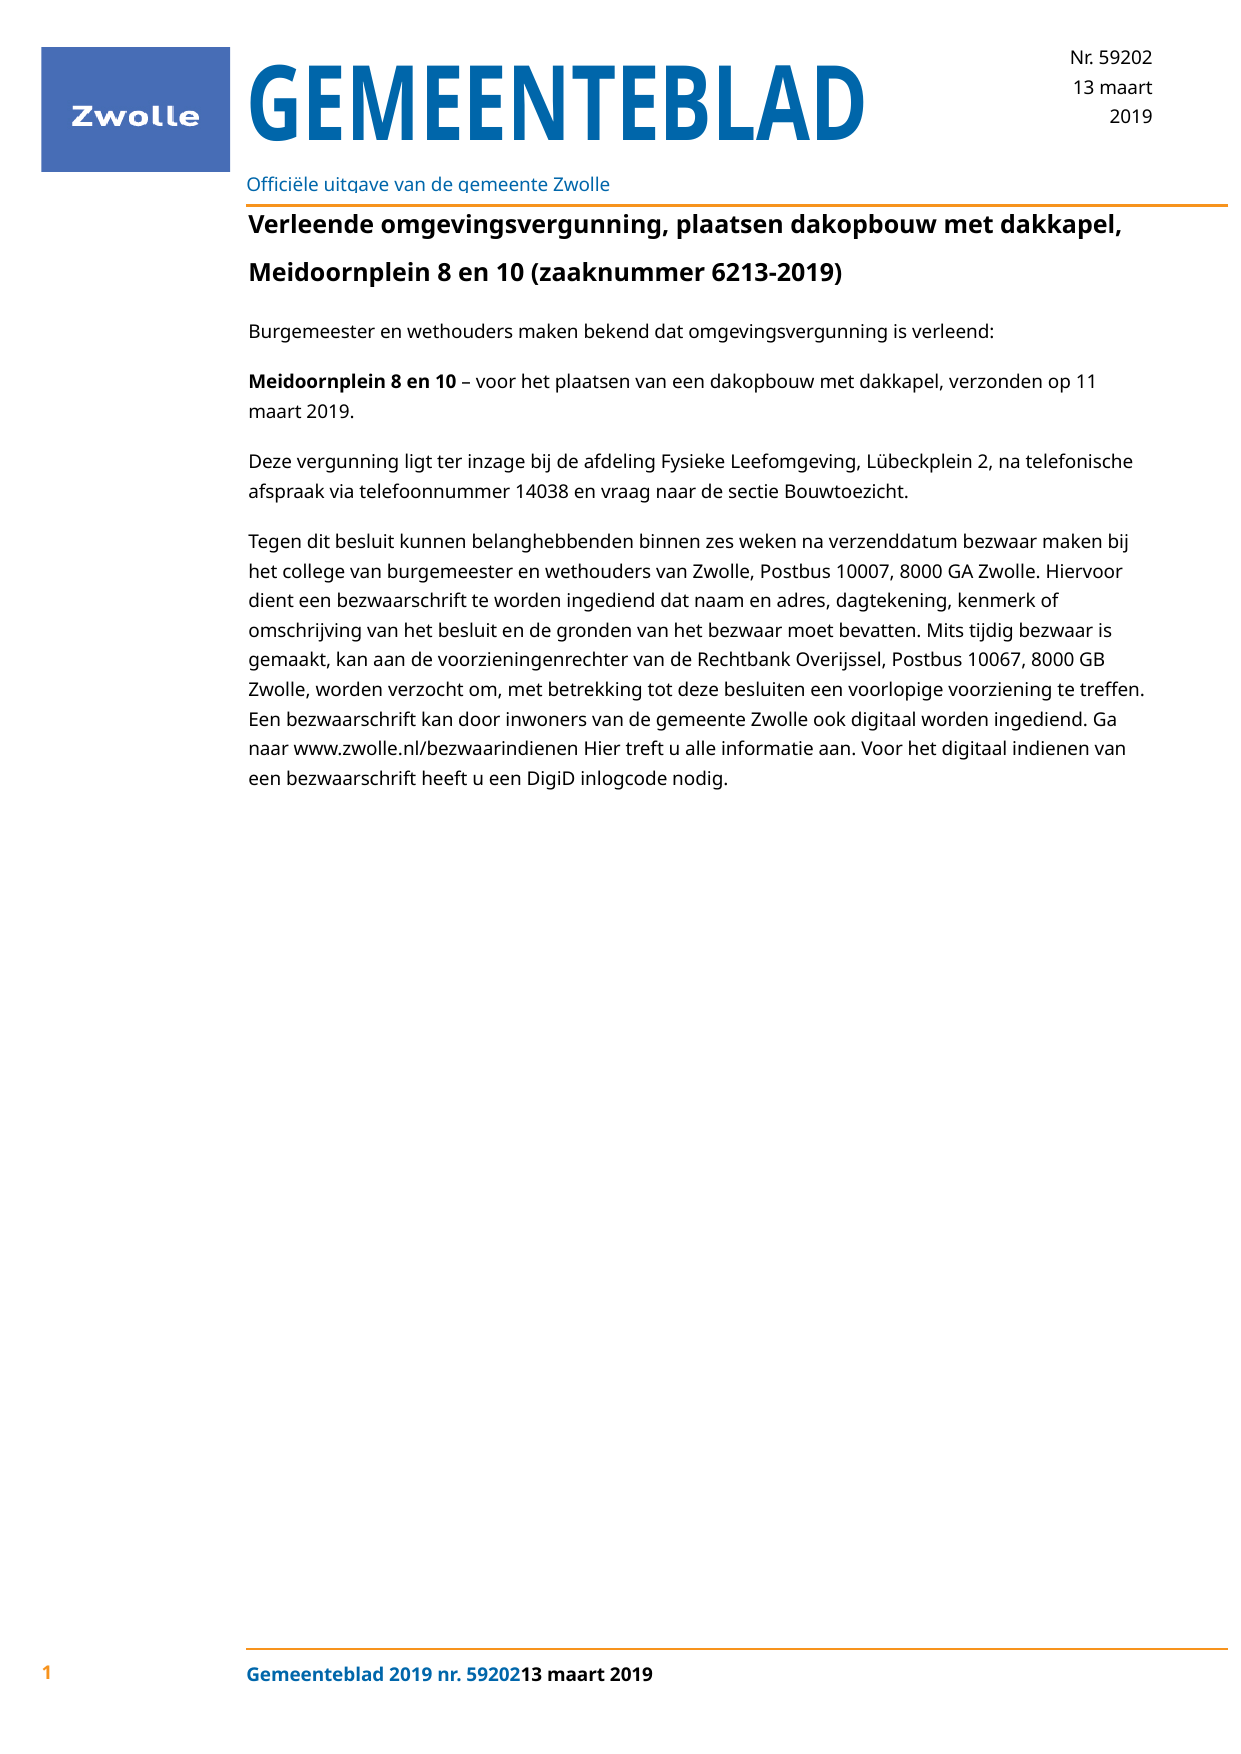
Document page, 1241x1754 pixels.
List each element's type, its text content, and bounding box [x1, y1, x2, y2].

text Meidoornplein 8 en 10 – voor het plaatsen van een dakopbouw met dakkapel, verzonden op 11 maart 2019. [248, 368, 1152, 424]
text Deze vergunning ligt ter inzage bij de afdeling Fysieke Leefomgeving, Lübeckplein 2, na telefonische afspraak via telefoonnummer 14038 en vraag naar de sectie Bouwtoezicht. [248, 448, 1152, 504]
text Burgemeester en wethouders maken bekend dat omgevingsvergunning is verleend: [248, 318, 1152, 344]
text Verleende omgevingsvergunning, plaatsen dakopbouw met dakkapel, Meidoornplein 8 en 10 (zaaknummer 6213-2019) [248, 207, 1152, 288]
text Tegen dit besluit kunnen belanghebbenden binnen zes weken na verzenddatum bezwaar maken bij het college van burgemeester en wethouders van Zwolle, Postbus 10007, 8000 GA Zwolle. Hiervoor dient een bezwaarschrift te worden ingediend dat naam en adres, dagtekening, kenmerk of omschrijving van het besluit en de gronden van het bezwaar moet bevatten. Mits tijdig bezwaar is gemaakt, kan aan de voorzieningenrechter van de Rechtbank Overijssel, Postbus 10067, 8000 GB Zwolle, worden verzocht om, met betrekking tot deze besluiten een voorlopige voorziening te treffen. Een bezwaarschrift kan door inwoners van de gemeente Zwolle ook digitaal worden ingediend. Ga naar www.zwolle.nl/bezwaarindienen Hier treft u alle informatie aan. Voor het digitaal indienen van een bezwaarschrift heeft u een DigiD inlogcode nodig. [248, 528, 1152, 791]
picture [41, 47, 231, 172]
